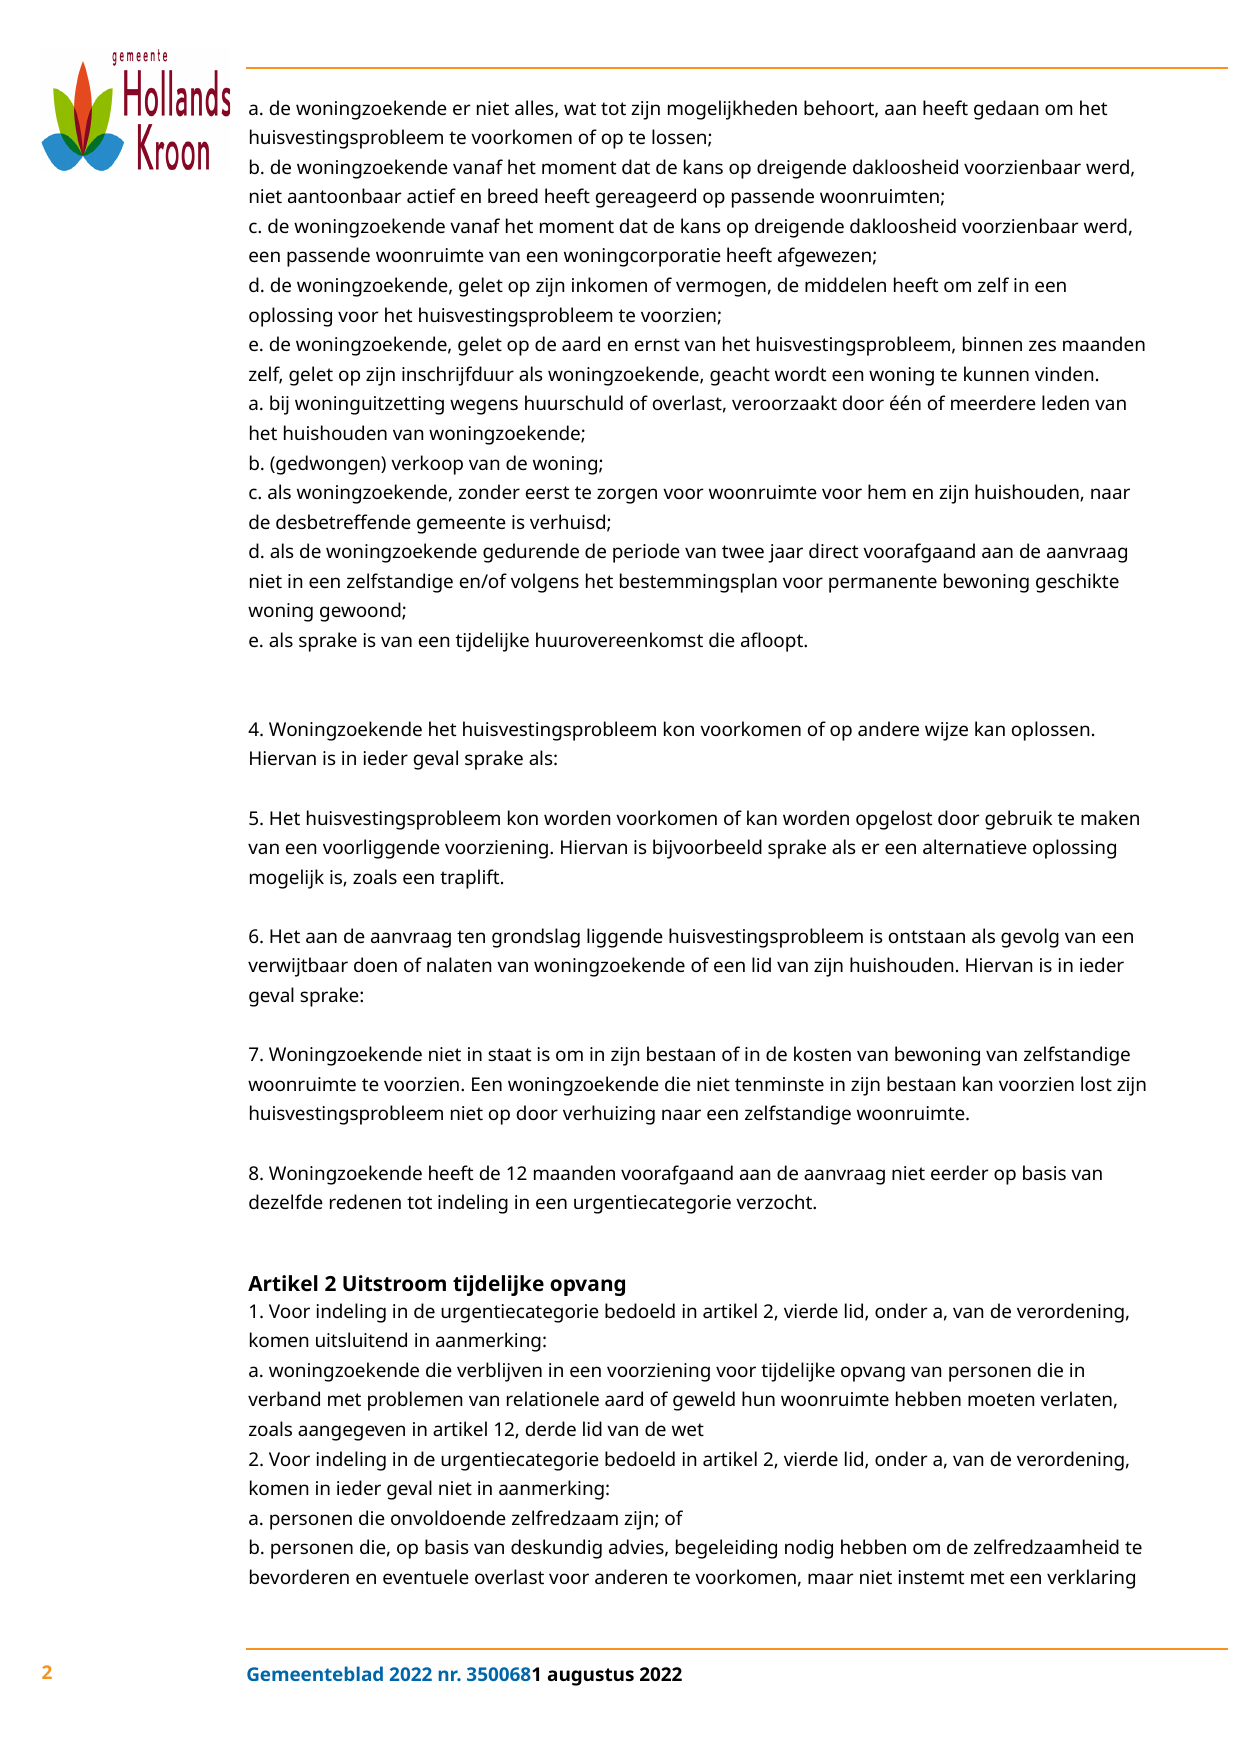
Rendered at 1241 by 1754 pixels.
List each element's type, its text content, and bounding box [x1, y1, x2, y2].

text 2. Voor indeling in de urgentiecategorie bedoeld in artikel 2, vierde lid, onder a, van de verordening, komen in ieder geval niet in aanmerking: [248, 1446, 1152, 1501]
text 5. Het huisvestingsprobleem kon worden voorkomen of kan worden opgelost door gebruik te maken van een voorliggende voorziening. Hiervan is bijvoorbeeld sprake als er een alternatieve oplossing mogelijk is, zoals een traplift. [248, 805, 1152, 890]
text d. de woningzoekende, gelet op zijn inkomen of vermogen, de middelen heeft om zelf in een oplossing voor het huisvestingsprobleem te voorzien; [248, 272, 1152, 328]
text b. (gedwongen) verkoop van de woning; [248, 450, 1152, 476]
text b. personen die, op basis van deskundig advies, begeleiding nodig hebben om de zelfredzaamheid te bevorderen en eventuele overlast voor anderen te voorkomen, maar niet instemt met een verklaring [248, 1534, 1152, 1590]
text 8. Woningzoekende heeft de 12 maanden voorafgaand aan de aanvraag niet eerder op basis van dezelfde redenen tot indeling in een urgentiecategorie verzocht. [248, 1160, 1152, 1215]
text 1. Voor indeling in de urgentiecategorie bedoeld in artikel 2, vierde lid, onder a, van de verordening, komen uitsluitend in aanmerking: [248, 1298, 1152, 1353]
text b. de woningzoekende vanaf het moment dat de kans op dreigende dakloosheid voorzienbaar werd, niet aantoonbaar actief en breed heeft gereageerd op passende woonruimten; [248, 154, 1152, 209]
picture [41, 47, 231, 172]
text a. bij woninguitzetting wegens huurschuld of overlast, veroorzaakt door één of meerdere leden van het huishouden van woningzoekende; [248, 391, 1152, 446]
text 4. Woningzoekende het huisvestingsprobleem kon voorkomen of op andere wijze kan oplossen. Hiervan is in ieder geval sprake als: [248, 716, 1152, 771]
text a. personen die onvoldoende zelfredzaam zijn; of [248, 1505, 1152, 1531]
text Artikel 2 Uitstroom tijdelijke opvang [248, 1269, 1152, 1298]
text 6. Het aan de aanvraag ten grondslag liggende huisvestingsprobleem is ontstaan als gevolg van een verwijtbaar doen of nalaten van woningzoekende of een lid van zijn huishouden. Hiervan is in ieder geval sprake: [248, 923, 1152, 1008]
text c. als woningzoekende, zonder eerst te zorgen voor woonruimte voor hem en zijn huishouden, naar de desbetreffende gemeente is verhuisd; [248, 479, 1152, 535]
text e. als sprake is van een tijdelijke huurovereenkomst die afloopt. [248, 627, 1152, 653]
text e. de woningzoekende, gelet op de aard en ernst van het huisvestingsprobleem, binnen zes maanden zelf, gelet op zijn inschrijfduur als woningzoekende, geacht wordt een woning te kunnen vinden. [248, 331, 1152, 387]
text a. de woningzoekende er niet alles, wat tot zijn mogelijkheden behoort, aan heeft gedaan om het huisvestingsprobleem te voorkomen of op te lossen; [248, 95, 1152, 150]
text 7. Woningzoekende niet in staat is om in zijn bestaan of in de kosten van bewoning van zelfstandige woonruimte te voorzien. Een woningzoekende die niet tenminste in zijn bestaan kan voorzien lost zijn huisvestingsprobleem niet op door verhuizing naar een zelfstandige woonruimte. [248, 1041, 1152, 1126]
text d. als de woningzoekende gedurende de periode van twee jaar direct voorafgaand aan de aanvraag niet in een zelfstandige en/of volgens het bestemmingsplan voor permanente bewoning geschikte woning gewoond; [248, 538, 1152, 623]
text c. de woningzoekende vanaf het moment dat de kans op dreigende dakloosheid voorzienbaar werd, een passende woonruimte van een woningcorporatie heeft afgewezen; [248, 213, 1152, 268]
text a. woningzoekende die verblijven in een voorziening voor tijdelijke opvang van personen die in verband met problemen van relationele aard of geweld hun woonruimte hebben moeten verlaten, zoals aangegeven in artikel 12, derde lid van de wet [248, 1357, 1152, 1442]
